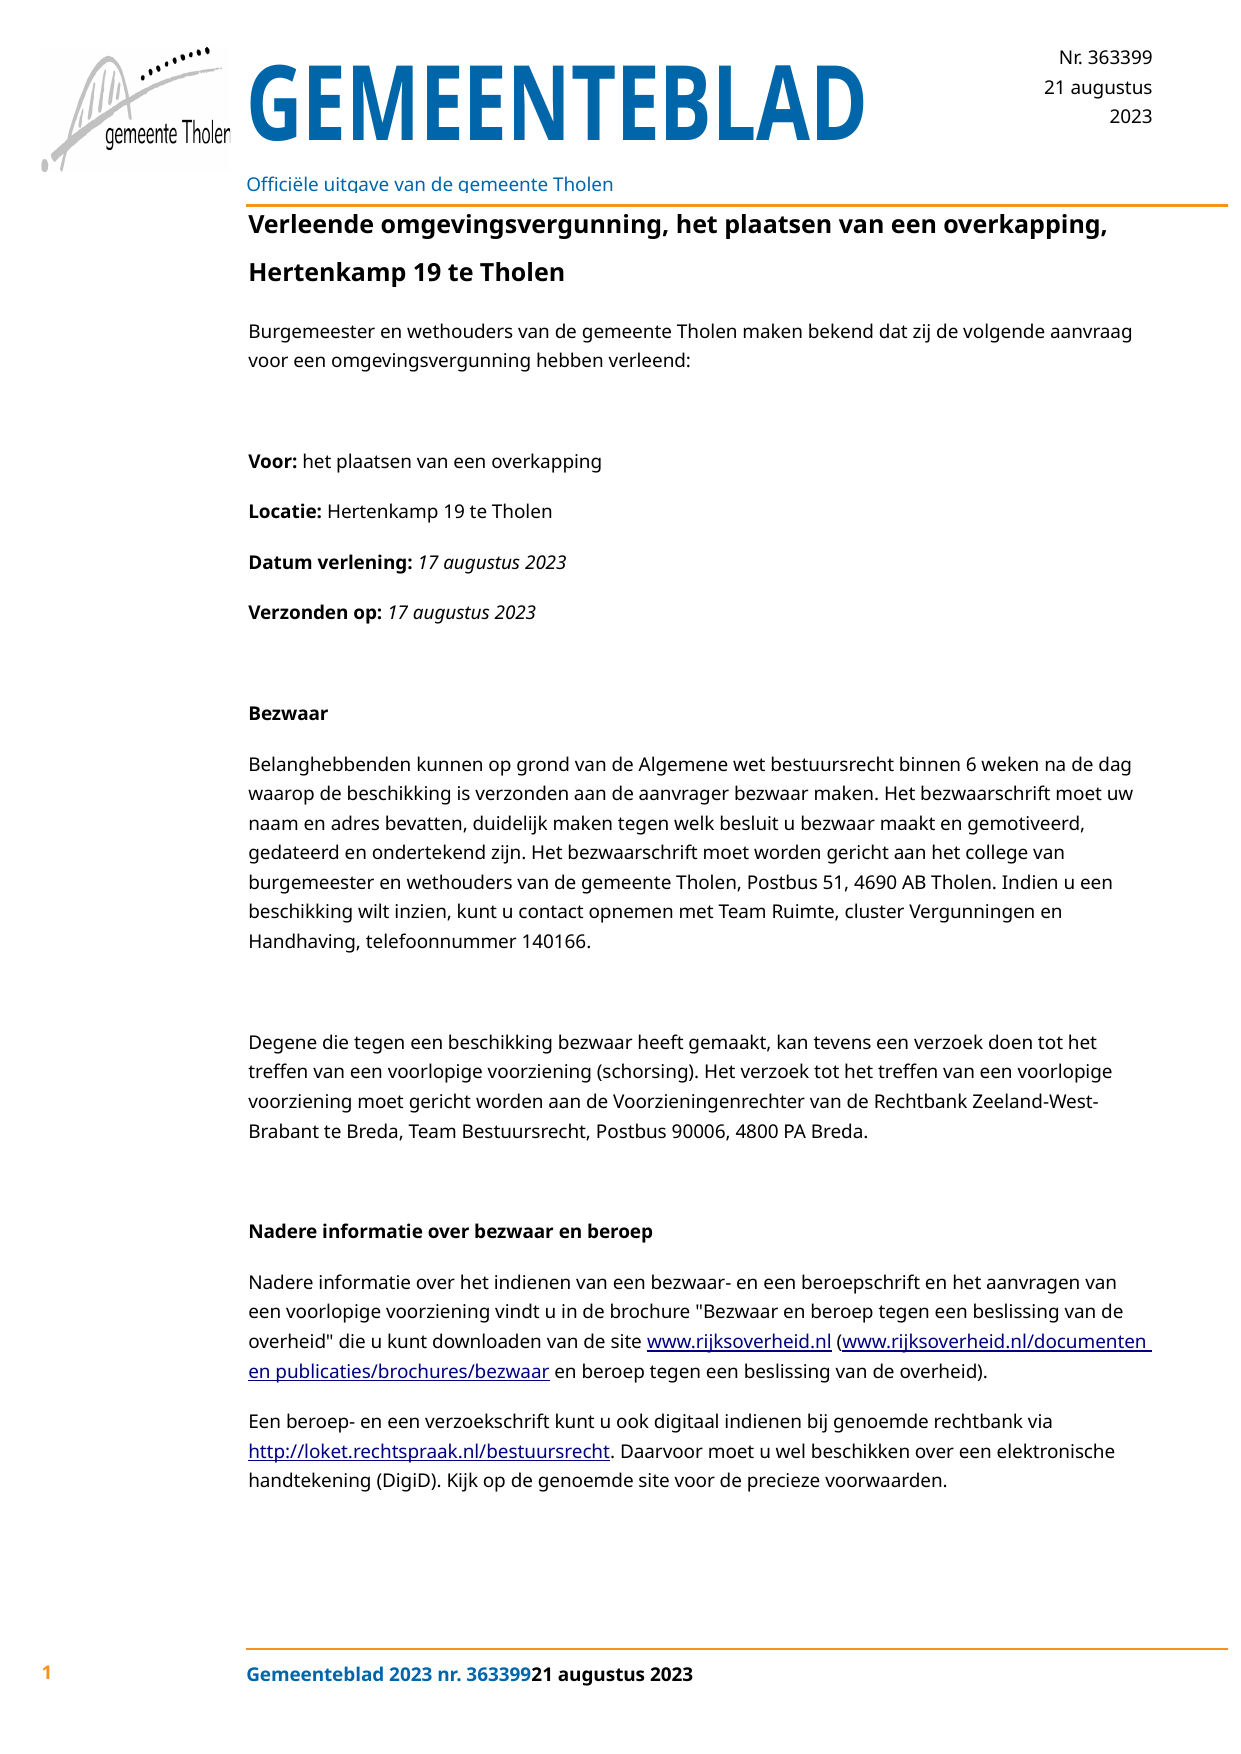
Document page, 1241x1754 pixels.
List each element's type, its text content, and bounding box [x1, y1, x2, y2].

text Nadere informatie over het indienen van een bezwaar- en een beroepschrift en het aanvragen van een voorlopige voorziening vindt u in de brochure "Bezwaar en beroep tegen een beslissing van de overheid" die u kunt downloaden van de site www.rijksoverheid.nl (www.rijksoverheid.nl/documenten en publicaties/brochures/bezwaar en beroep tegen een beslissing van de overheid). [248, 1269, 1152, 1384]
picture [41, 47, 231, 172]
text Voor: het plaatsen van een overkapping [248, 448, 1152, 474]
text Bezwaar [248, 700, 1152, 726]
text Verzonden op: 17 augustus 2023 [248, 599, 1152, 625]
text Verleende omgevingsvergunning, het plaatsen van een overkapping, Hertenkamp 19 te Tholen [248, 207, 1152, 288]
text Locatie: Hertenkamp 19 te Tholen [248, 499, 1152, 524]
text Een beroep- en een verzoekschrift kunt u ook digitaal indienen bij genoemde rechtbank via http://loket.rechtspraak.nl/bestuursrecht. Daarvoor moet u wel beschikken over een elektronische handtekening (DigiD). Kijk op de genoemde site voor de precieze voorwaarden. [248, 1408, 1152, 1493]
text Datum verlening: 17 augustus 2023 [248, 549, 1152, 575]
text Degene die tegen een beschikking bezwaar heeft gemaakt, kan tevens een verzoek doen tot het treffen van een voorlopige voorziening (schorsing). Het verzoek tot het treffen van een voorlopige voorziening moet gericht worden aan de Voorzieningenrechter van de Rechtbank Zeeland-West-Brabant te Breda, Team Bestuursrecht, Postbus 90006, 4800 PA Breda. [248, 1029, 1152, 1144]
text Belanghebbenden kunnen op grond van de Algemene wet bestuursrecht binnen 6 weken na de dag waarop de beschikking is verzonden aan de aanvrager bezwaar maken. Het bezwaarschrift moet uw naam en adres bevatten, duidelijk maken tegen welk besluit u bezwaar maakt en gemotiveerd, gedateerd en ondertekend zijn. Het bezwaarschrift moet worden gericht aan het college van burgemeester en wethouders van de gemeente Tholen, Postbus 51, 4690 AB Tholen. Indien u een beschikking wilt inzien, kunt u contact opnemen met Team Ruimte, cluster Vergunningen en Handhaving, telefoonnummer 140166. [248, 751, 1152, 954]
text Nadere informatie over bezwaar en beroep [248, 1219, 1152, 1244]
text Burgemeester en wethouders van de gemeente Tholen maken bekend dat zij de volgende aanvraag voor een omgevingsvergunning hebben verleend: [248, 318, 1152, 373]
